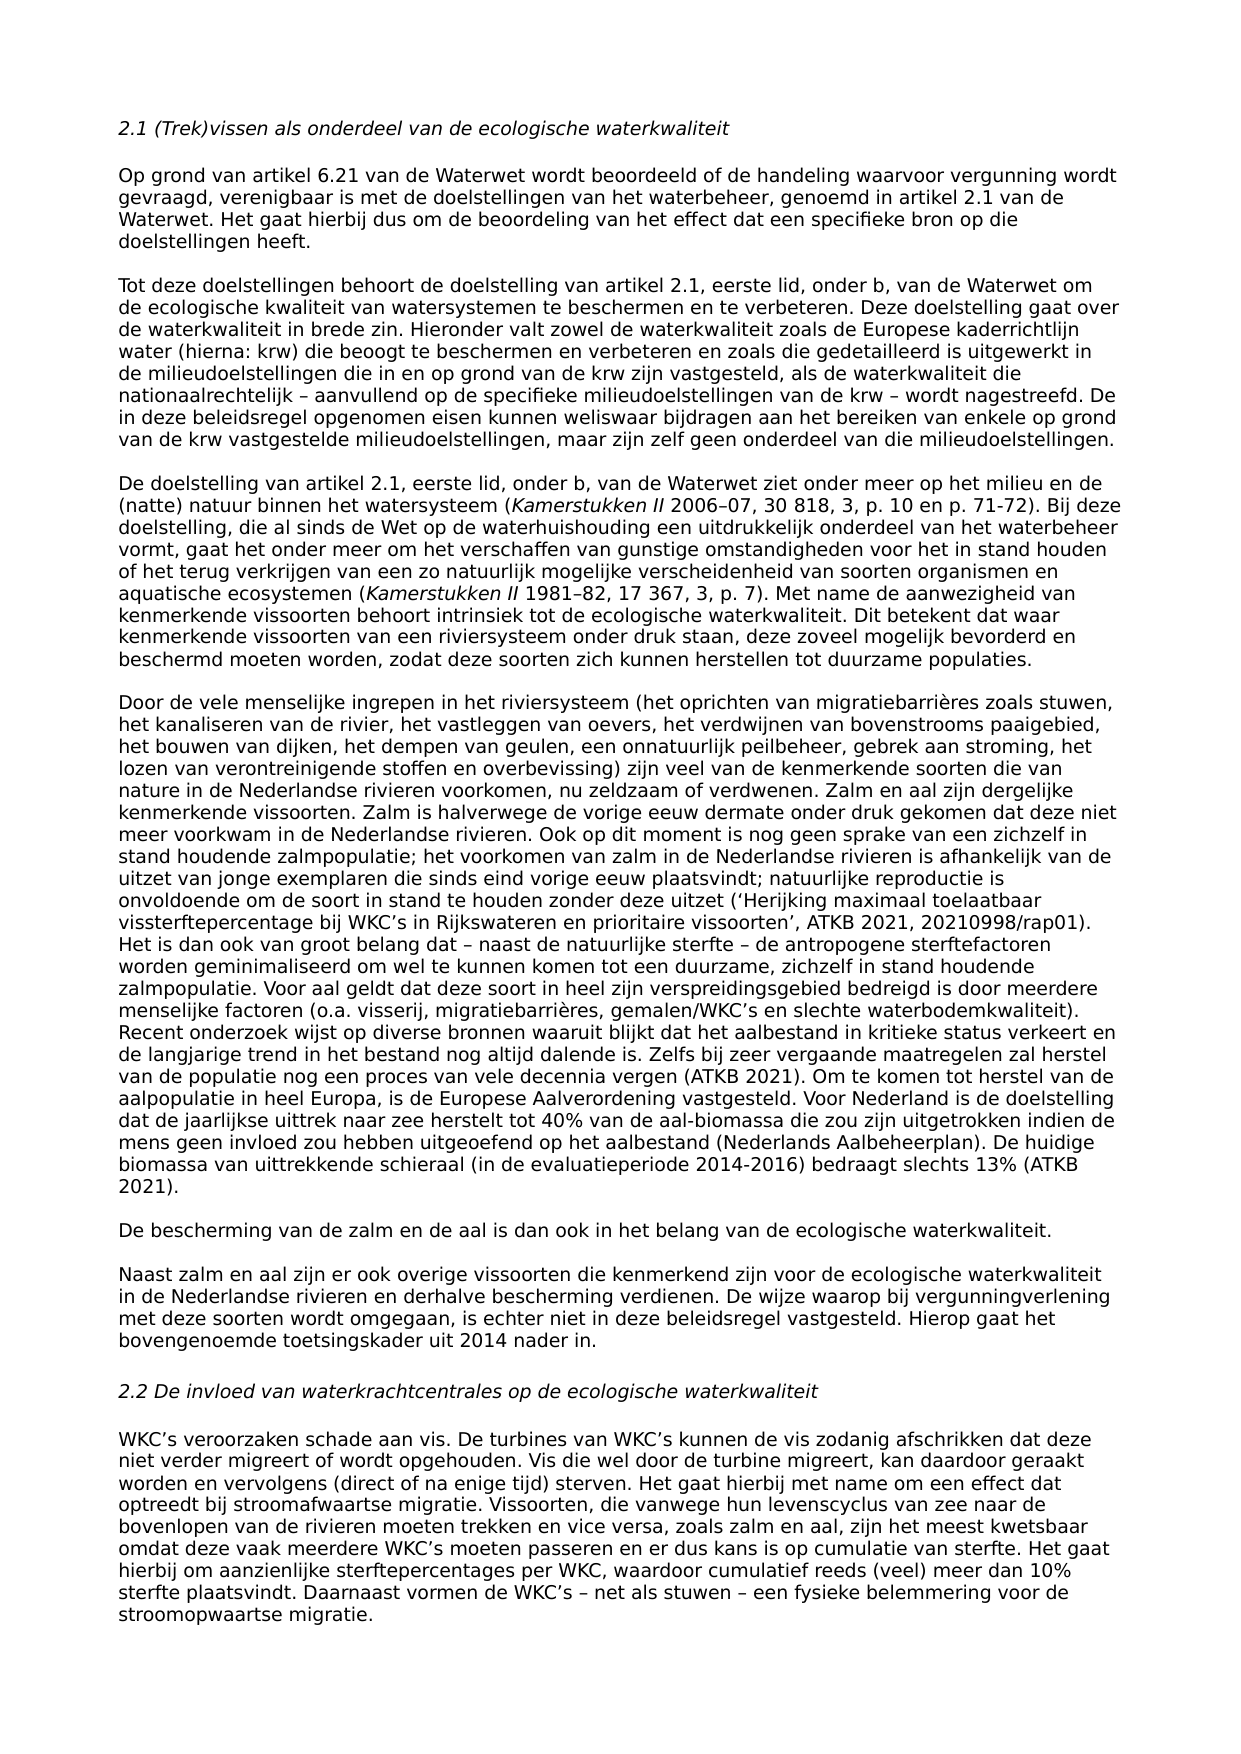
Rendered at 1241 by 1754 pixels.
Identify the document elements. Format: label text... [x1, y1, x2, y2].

text Naast zalm en aal zijn er ook overige vissoorten die kenmerkend zijn voor de ecologische waterkwaliteit in de Nederlandse rivieren en derhalve bescherming verdienen. De wijze waarop bij vergunningverlening met deze soorten wordt omgegaan, is echter niet in deze beleidsregel vastgesteld. Hierop gaat het bovengenoemde toetsingskader uit 2014 nader in. [118, 1263, 1122, 1351]
subtitle 2.2 De invloed van waterkrachtcentrales op de ecologische waterkwaliteit [118, 1381, 1122, 1403]
text Tot deze doelstellingen behoort de doelstelling van artikel 2.1, eerste lid, onder b, van de Waterwet om de ecologische kwaliteit van watersystemen te beschermen en te verbeteren. Deze doelstelling gaat over de waterkwaliteit in brede zin. Hieronder valt zowel de waterkwaliteit zoals de Europese kaderrichtlijn water (hierna: krw) die beoogt te beschermen en verbeteren en zoals die gedetailleerd is uitgewerkt in de milieudoelstellingen die in en op grond van de krw zijn vastgesteld, als de waterkwaliteit die nationaalrechtelijk – aanvullend op de specifieke milieudoelstellingen van de krw – wordt nagestreefd. De in deze beleidsregel opgenomen eisen kunnen weliswaar bijdragen aan het bereiken van enkele op grond van de krw vastgestelde milieudoelstellingen, maar zijn zelf geen onderdeel van die milieudoelstellingen. [118, 275, 1122, 451]
text De doelstelling van artikel 2.1, eerste lid, onder b, van de Waterwet ziet onder meer op het milieu en de (natte) natuur binnen het watersysteem (Kamerstukken II 2006–07, 30 818, 3, p. 10 en p. 71-72). Bij deze doelstelling, die al sinds de Wet op de waterhuishouding een uitdrukkelijk onderdeel van het waterbeheer vormt, gaat het onder meer om het verschaffen van gunstige omstandigheden voor het in stand houden of het terug verkrijgen van een zo natuurlijk mogelijke verscheidenheid van soorten organismen en aquatische ecosystemen (Kamerstukken II 1981–82, 17 367, 3, p. 7). Met name de aanwezigheid van kenmerkende vissoorten behoort intrinsiek tot de ecologische waterkwaliteit. Dit betekent dat waar kenmerkende vissoorten van een riviersysteem onder druk staan, deze zoveel mogelijk bevorderd en beschermd moeten worden, zodat deze soorten zich kunnen herstellen tot duurzame populaties. [118, 473, 1122, 670]
text Op grond van artikel 6.21 van de Waterwet wordt beoordeeld of de handeling waarvoor vergunning wordt gevraagd, verenigbaar is met de doelstellingen van het waterbeheer, genoemd in artikel 2.1 van de Waterwet. Het gaat hierbij dus om de beoordeling van het effect dat een specifieke bron op die doelstellingen heeft. [118, 165, 1122, 253]
subtitle 2.1 (Trek)vissen als onderdeel van de ecologische waterkwaliteit [118, 118, 1122, 140]
text Door de vele menselijke ingrepen in het riviersysteem (het oprichten van migratiebarrières zoals stuwen, het kanaliseren van de rivier, het vastleggen van oevers, het verdwijnen van bovenstrooms paaigebied, het bouwen van dijken, het dempen van geulen, een onnatuurlijk peilbeheer, gebrek aan stroming, het lozen van verontreinigende stoffen en overbevissing) zijn veel van de kenmerkende soorten die van nature in de Nederlandse rivieren voorkomen, nu zeldzaam of verdwenen. Zalm en aal zijn dergelijke kenmerkende vissoorten. Zalm is halverwege de vorige eeuw dermate onder druk gekomen dat deze niet meer voorkwam in de Nederlandse rivieren. Ook op dit moment is nog geen sprake van een zichzelf in stand houdende zalmpopulatie; het voorkomen van zalm in de Nederlandse rivieren is afhankelijk van de uitzet van jonge exemplaren die sinds eind vorige eeuw plaatsvindt; natuurlijke reproductie is onvoldoende om de soort in stand te houden zonder deze uitzet (‘Herijking maximaal toelaatbaar vissterftepercentage bij WKC’s in Rijkswateren en prioritaire vissoorten’, ATKB 2021, 20210998/rap01). Het is dan ook van groot belang dat – naast de natuurlijke sterfte – de antropogene sterftefactoren worden geminimaliseerd om wel te kunnen komen tot een duurzame, zichzelf in stand houdende zalmpopulatie. Voor aal geldt dat deze soort in heel zijn verspreidingsgebied bedreigd is door meerdere menselijke factoren (o.a. visserij, migratiebarrières, gemalen/WKC’s en slechte waterbodemkwaliteit). Recent onderzoek wijst op diverse bronnen waaruit blijkt dat het aalbestand in kritieke status verkeert en de langjarige trend in het bestand nog altijd dalende is. Zelfs bij zeer vergaande maatregelen zal herstel van de populatie nog een proces van vele decennia vergen (ATKB 2021). Om te komen tot herstel van de aalpopulatie in heel Europa, is de Europese Aalverordening vastgesteld. Voor Nederland is de doelstelling dat de jaarlijkse uittrek naar zee herstelt tot 40% van de aal-biomassa die zou zijn uitgetrokken indien de mens geen invloed zou hebben uitgeoefend op het aalbestand (Nederlands Aalbeheerplan). De huidige biomassa van uittrekkende schieraal (in de evaluatieperiode 2014-2016) bedraagt slechts 13% (ATKB 2021). [118, 692, 1122, 1198]
text De bescherming van de zalm en de aal is dan ook in het belang van de ecologische waterkwaliteit. [118, 1220, 1122, 1242]
text WKC’s veroorzaken schade aan vis. De turbines van WKC’s kunnen de vis zodanig afschrikken dat deze niet verder migreert of wordt opgehouden. Vis die wel door de turbine migreert, kan daardoor geraakt worden en vervolgens (direct of na enige tijd) sterven. Het gaat hierbij met name om een effect dat optreedt bij stroomafwaartse migratie. Vissoorten, die vanwege hun levenscyclus van zee naar de bovenlopen van de rivieren moeten trekken en vice versa, zoals zalm en aal, zijn het meest kwetsbaar omdat deze vaak meerdere WKC’s moeten passeren en er dus kans is op cumulatie van sterfte. Het gaat hierbij om aanzienlijke sterftepercentages per WKC, waardoor cumulatief reeds (veel) meer dan 10% sterfte plaatsvindt. Daarnaast vormen de WKC’s – net als stuwen – een fysieke belemmering voor de stroomopwaartse migratie. [118, 1428, 1122, 1626]
